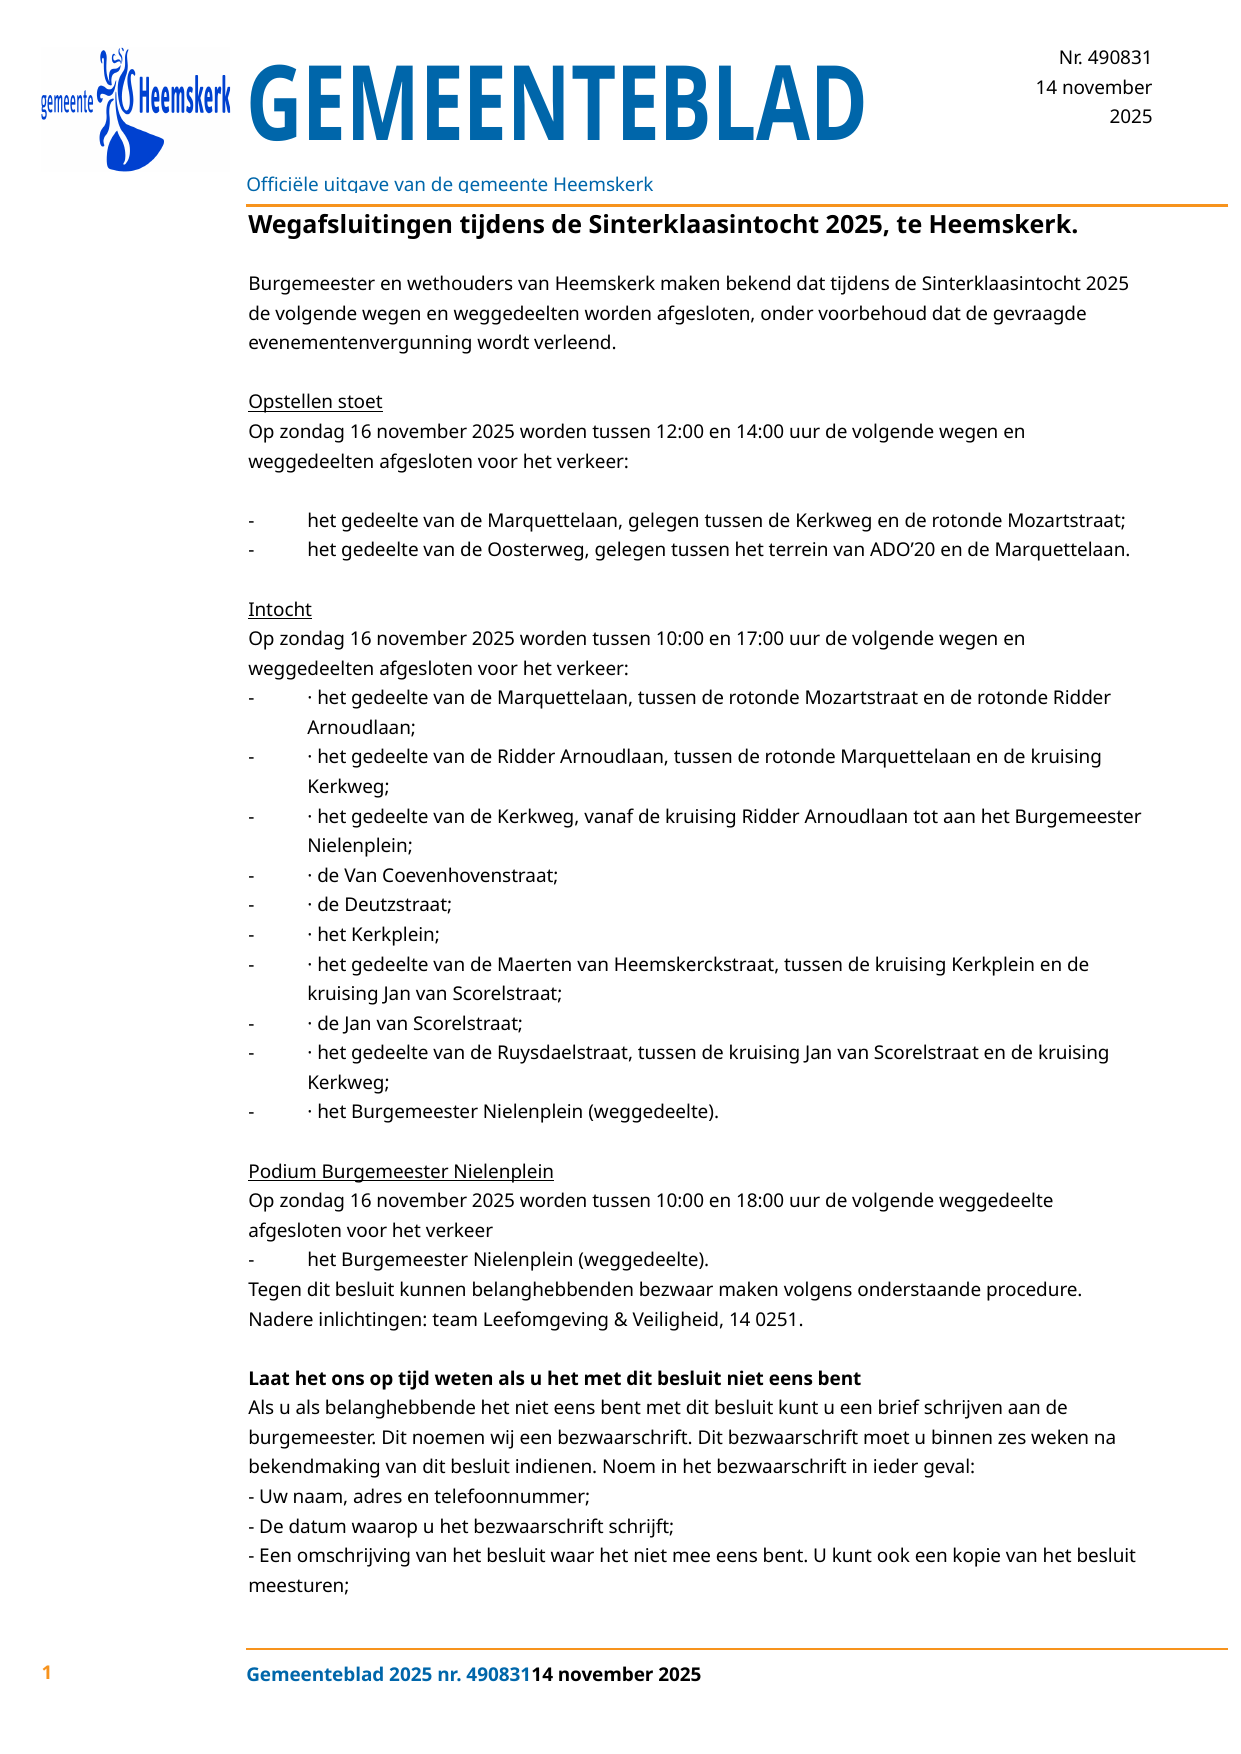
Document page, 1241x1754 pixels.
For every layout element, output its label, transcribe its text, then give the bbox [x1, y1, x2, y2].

text Als u als belanghebbende het niet eens bent met dit besluit kunt u een brief schrijven aan de burgemeester. Dit noemen wij een bezwaarschrift. Dit bezwaarschrift moet u binnen zes weken na bekendmaking van dit besluit indienen. Noem in het bezwaarschrift in ieder geval: [248, 1394, 1152, 1479]
text - Uw naam, adres en telefoonnummer; [248, 1483, 1152, 1509]
list · het gedeelte van de Marquettelaan, tussen de rotonde Mozartstraat en de rotonde Ridder Arnoudlaan; [248, 684, 1152, 740]
text Opstellen stoet [248, 389, 1152, 414]
text Wegafsluitingen tijdens de Sinterklaasintocht 2025, te Heemskerk. [248, 207, 1152, 241]
list · het Burgemeester Nielenplein (weggedeelte). [248, 1099, 1152, 1124]
picture [41, 47, 231, 172]
list · het gedeelte van de Kerkweg, vanaf de kruising Ridder Arnoudlaan tot aan het Burgemeester Nielenplein; [248, 803, 1152, 858]
list · het gedeelte van de Ruysdaelstraat, tussen de kruising Jan van Scorelstraat en de kruising Kerkweg; [248, 1039, 1152, 1095]
text Laat het ons op tijd weten als u het met dit besluit niet eens bent [248, 1365, 1152, 1391]
list het Burgemeester Nielenplein (weggedeelte). [248, 1247, 1152, 1272]
list · het gedeelte van de Maerten van Heemskerckstraat, tussen de kruising Kerkplein en de kruising Jan van Scorelstraat; [248, 951, 1152, 1006]
list · de Jan van Scorelstraat; [248, 1010, 1152, 1036]
list · het Kerkplein; [248, 921, 1152, 947]
list · de Van Coevenhovenstraat; [248, 862, 1152, 888]
text Tegen dit besluit kunnen belanghebbenden bezwaar maken volgens onderstaande procedure. Nadere inlichtingen: team Leefomgeving & Veiligheid, 14 0251. [248, 1276, 1152, 1331]
text Intocht [248, 596, 1152, 621]
list · de Deutzstraat; [248, 892, 1152, 917]
list het gedeelte van de Oosterweg, gelegen tussen het terrein van ADO’20 en de Marquettelaan. [248, 537, 1152, 562]
text - De datum waarop u het bezwaarschrift schrijft; [248, 1513, 1152, 1538]
text Op zondag 16 november 2025 worden tussen 10:00 en 18:00 uur de volgende weggedeelte afgesloten voor het verkeer [248, 1187, 1152, 1243]
list · het gedeelte van de Ridder Arnoudlaan, tussen de rotonde Marquettelaan en de kruising Kerkweg; [248, 744, 1152, 799]
text Op zondag 16 november 2025 worden tussen 10:00 en 17:00 uur de volgende wegen en weggedeelten afgesloten voor het verkeer: [248, 625, 1152, 681]
text Op zondag 16 november 2025 worden tussen 12:00 en 14:00 uur de volgende wegen en weggedeelten afgesloten voor het verkeer: [248, 418, 1152, 473]
list het gedeelte van de Marquettelaan, gelegen tussen de Kerkweg en de rotonde Mozartstraat; [248, 507, 1152, 533]
text - Een omschrijving van het besluit waar het niet mee eens bent. U kunt ook een kopie van het besluit meesturen; [248, 1542, 1152, 1598]
text Burgemeester en wethouders van Heemskerk maken bekend dat tijdens de Sinterklaasintocht 2025 de volgende wegen en weggedeelten worden afgesloten, onder voorbehoud dat de gevraagde evenementenvergunning wordt verleend. [248, 270, 1152, 355]
text Podium Burgemeester Nielenplein [248, 1158, 1152, 1183]
